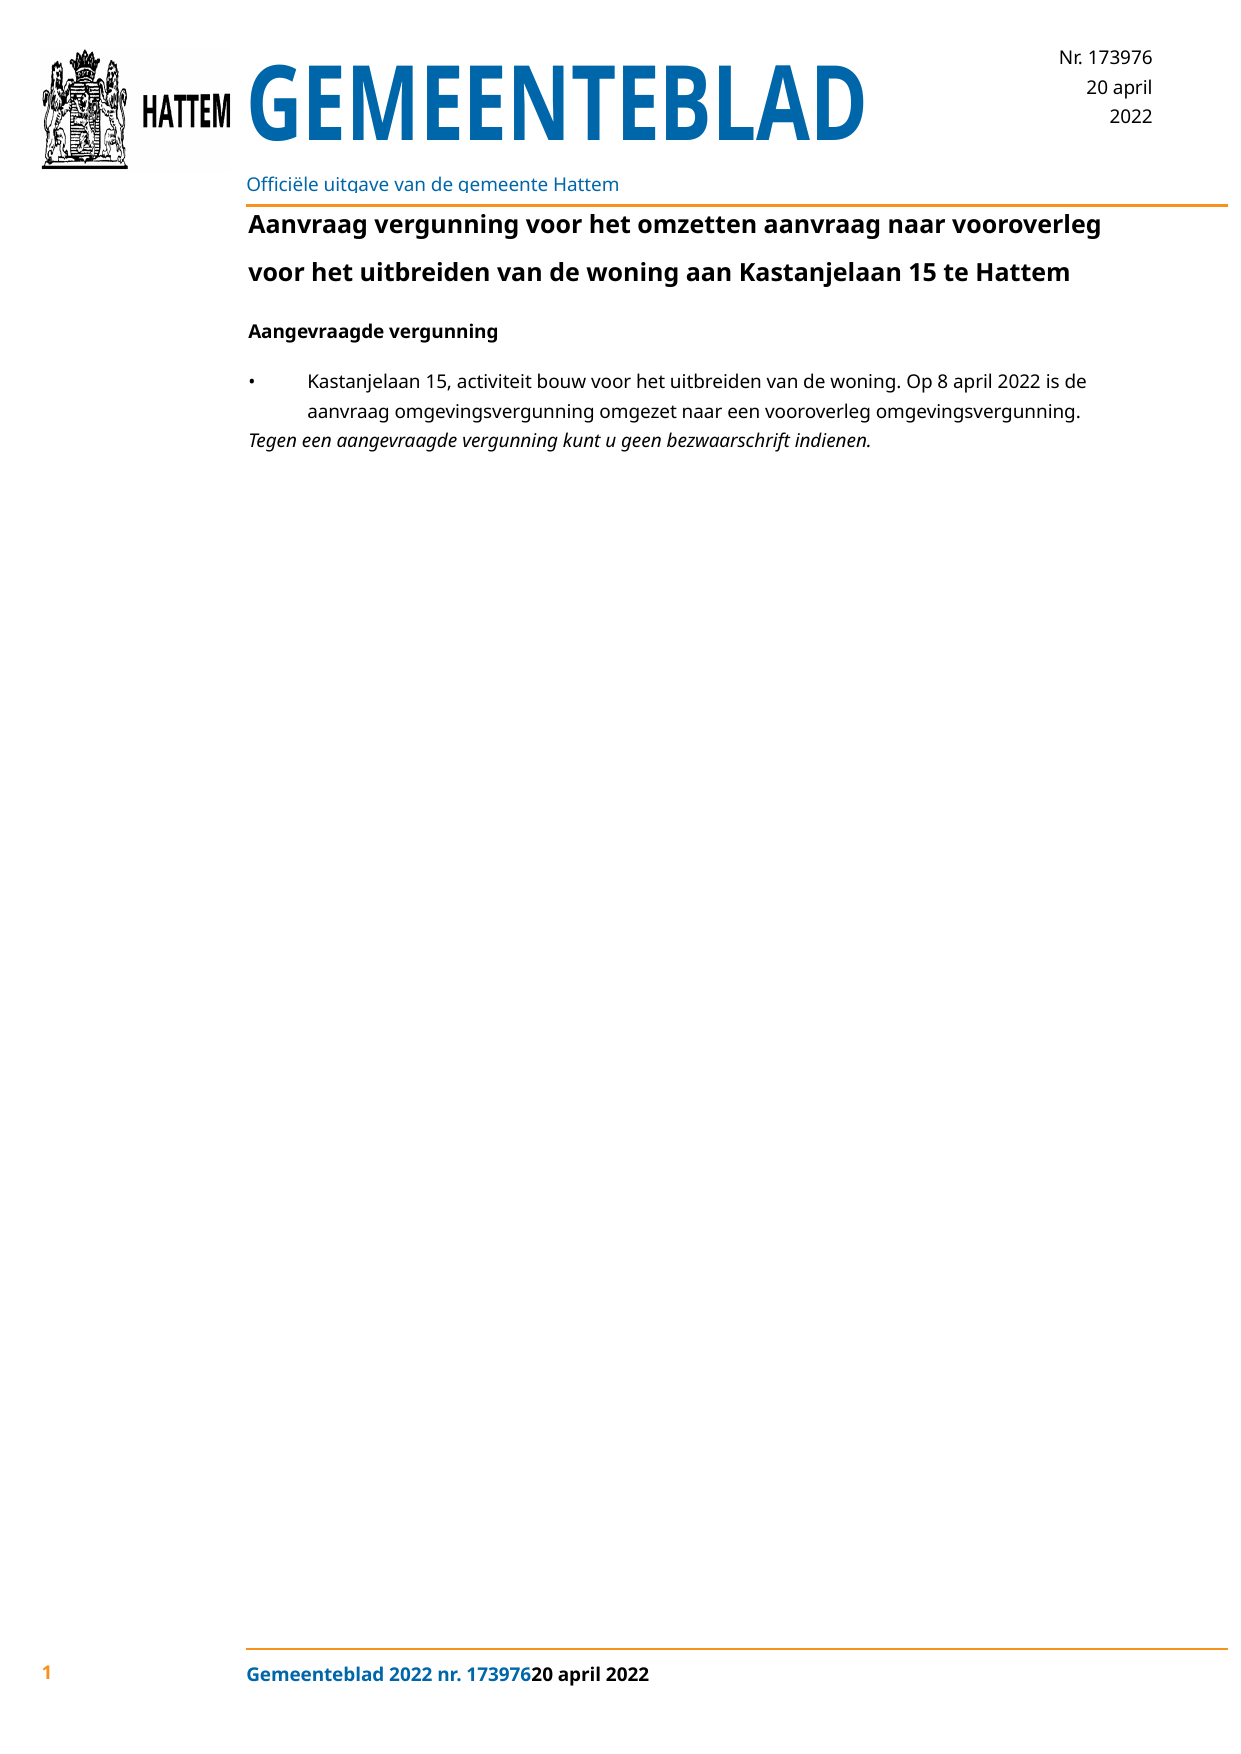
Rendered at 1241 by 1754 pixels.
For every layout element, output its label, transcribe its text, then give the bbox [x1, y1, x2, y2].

text Tegen een aangevraagde vergunning kunt u geen bezwaarschrift indienen. [248, 427, 1152, 453]
picture [41, 47, 231, 172]
text Aanvraag vergunning voor het omzetten aanvraag naar vooroverleg voor het uitbreiden van de woning aan Kastanjelaan 15 te Hattem [248, 207, 1152, 288]
text Aangevraagde vergunning [248, 318, 1152, 344]
list Kastanjelaan 15, activiteit bouw voor het uitbreiden van de woning. Op 8 april 2022 is de aanvraag omgevingsvergunning omgezet naar een vooroverleg omgevingsvergunning. [248, 368, 1152, 424]
